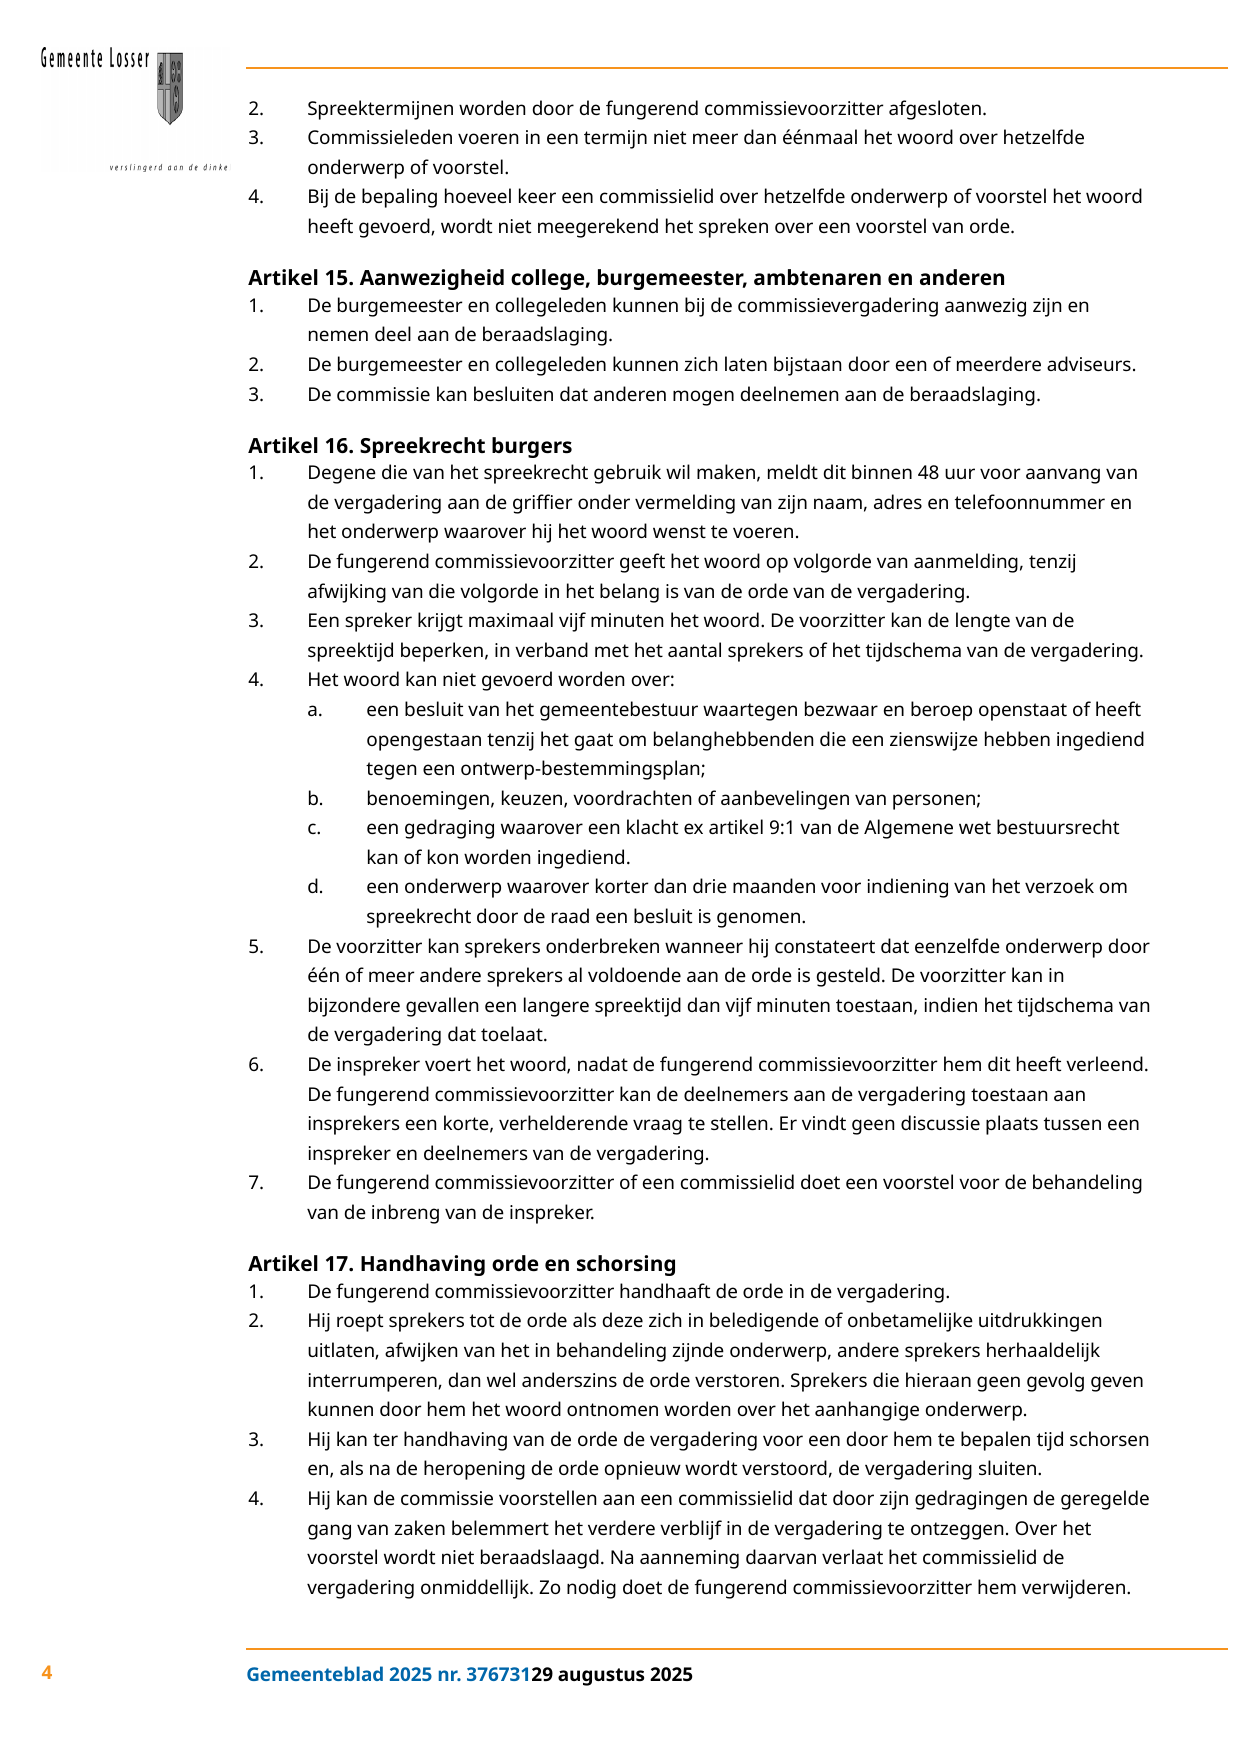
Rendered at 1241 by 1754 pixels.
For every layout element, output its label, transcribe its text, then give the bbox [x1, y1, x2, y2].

list De fungerend commissievoorzitter of een commissielid doet een voorstel voor de behandeling van de inbreng van de inspreker. [248, 1169, 1152, 1225]
list De voorzitter kan sprekers onderbreken wanneer hij constateert dat eenzelfde onderwerp door één of meer andere sprekers al voldoende aan de orde is gesteld. De voorzitter kan in bijzondere gevallen een langere spreektijd dan vijf minuten toestaan, indien het tijdschema van de vergadering dat toelaat. [248, 933, 1152, 1047]
text Artikel 17. Handhaving orde en schorsing [248, 1249, 1152, 1278]
list De fungerend commissievoorzitter geeft het woord op volgorde van aanmelding, tenzij afwijking van die volgorde in het belang is van de orde van de vergadering. [248, 548, 1152, 604]
list De fungerend commissievoorzitter handhaaft de orde in de vergadering. [248, 1278, 1152, 1304]
list Het woord kan niet gevoerd worden over: [248, 667, 1152, 692]
list Commissieleden voeren in een termijn niet meer dan éénmaal het woord over hetzelfde onderwerp of voorstel. [248, 124, 1152, 180]
list De inspreker voert het woord, nadat de fungerend commissievoorzitter hem dit heeft verleend. De fungerend commissievoorzitter kan de deelnemers aan de vergadering toestaan aan insprekers een korte, verhelderende vraag te stellen. Er vindt geen discussie plaats tussen een inspreker en deelnemers van de vergadering. [248, 1051, 1152, 1166]
list Bij de bepaling hoeveel keer een commissielid over hetzelfde onderwerp of voorstel het woord heeft gevoerd, wordt niet meegerekend het spreken over een voorstel van orde. [248, 183, 1152, 239]
list een besluit van het gemeentebestuur waartegen bezwaar en beroep openstaat of heeft opengestaan tenzij het gaat om belanghebbenden die een zienswijze hebben ingediend tegen een ontwerp-bestemmingsplan; [307, 696, 1152, 781]
list benoemingen, keuzen, voordrachten of aanbevelingen van personen; [307, 785, 1152, 811]
list Degene die van het spreekrecht gebruik wil maken, meldt dit binnen 48 uur voor aanvang van de vergadering aan de griffier onder vermelding van zijn naam, adres en telefoonnummer en het onderwerp waarover hij het woord wenst te voeren. [248, 459, 1152, 544]
list Hij kan ter handhaving van de orde de vergadering voor een door hem te bepalen tijd schorsen en, als na de heropening de orde opnieuw wordt verstoord, de vergadering sluiten. [248, 1426, 1152, 1481]
text Artikel 16. Spreekrecht burgers [248, 431, 1152, 459]
list een onderwerp waarover korter dan drie maanden voor indiening van het verzoek om spreekrecht door de raad een besluit is genomen. [307, 874, 1152, 929]
list De burgemeester en collegeleden kunnen zich laten bijstaan door een of meerdere adviseurs. [248, 351, 1152, 377]
list Hij roept sprekers tot de orde als deze zich in beledigende of onbetamelijke uitdrukkingen uitlaten, afwijken van het in behandeling zijnde onderwerp, andere sprekers herhaaldelijk interrumperen, dan wel anderszins de orde verstoren. Sprekers die hieraan geen gevolg geven kunnen door hem het woord ontnomen worden over het aanhangige onderwerp. [248, 1308, 1152, 1422]
text Artikel 15. Aanwezigheid college, burgemeester, ambtenaren en anderen [248, 263, 1152, 292]
list Spreektermijnen worden door de fungerend commissievoorzitter afgesloten. [248, 95, 1152, 121]
picture [41, 47, 231, 172]
list De burgemeester en collegeleden kunnen bij de commissievergadering aanwezig zijn en nemen deel aan de beraadslaging. [248, 292, 1152, 347]
list een gedraging waarover een klacht ex artikel 9:1 van de Algemene wet bestuursrecht kan of kon worden ingediend. [307, 814, 1152, 870]
list Een spreker krijgt maximaal vijf minuten het woord. De voorzitter kan de lengte van de spreektijd beperken, in verband met het aantal sprekers of het tijdschema van de vergadering. [248, 607, 1152, 663]
list De commissie kan besluiten dat anderen mogen deelnemen aan de beraadslaging. [248, 381, 1152, 406]
list Hij kan de commissie voorstellen aan een commissielid dat door zijn gedragingen de geregelde gang van zaken belemmert het verdere verblijf in de vergadering te ontzeggen. Over het voorstel wordt niet beraadslaagd. Na aanneming daarvan verlaat het commissielid de vergadering onmiddellijk. Zo nodig doet de fungerend commissievoorzitter hem verwijderen. [248, 1485, 1152, 1599]
